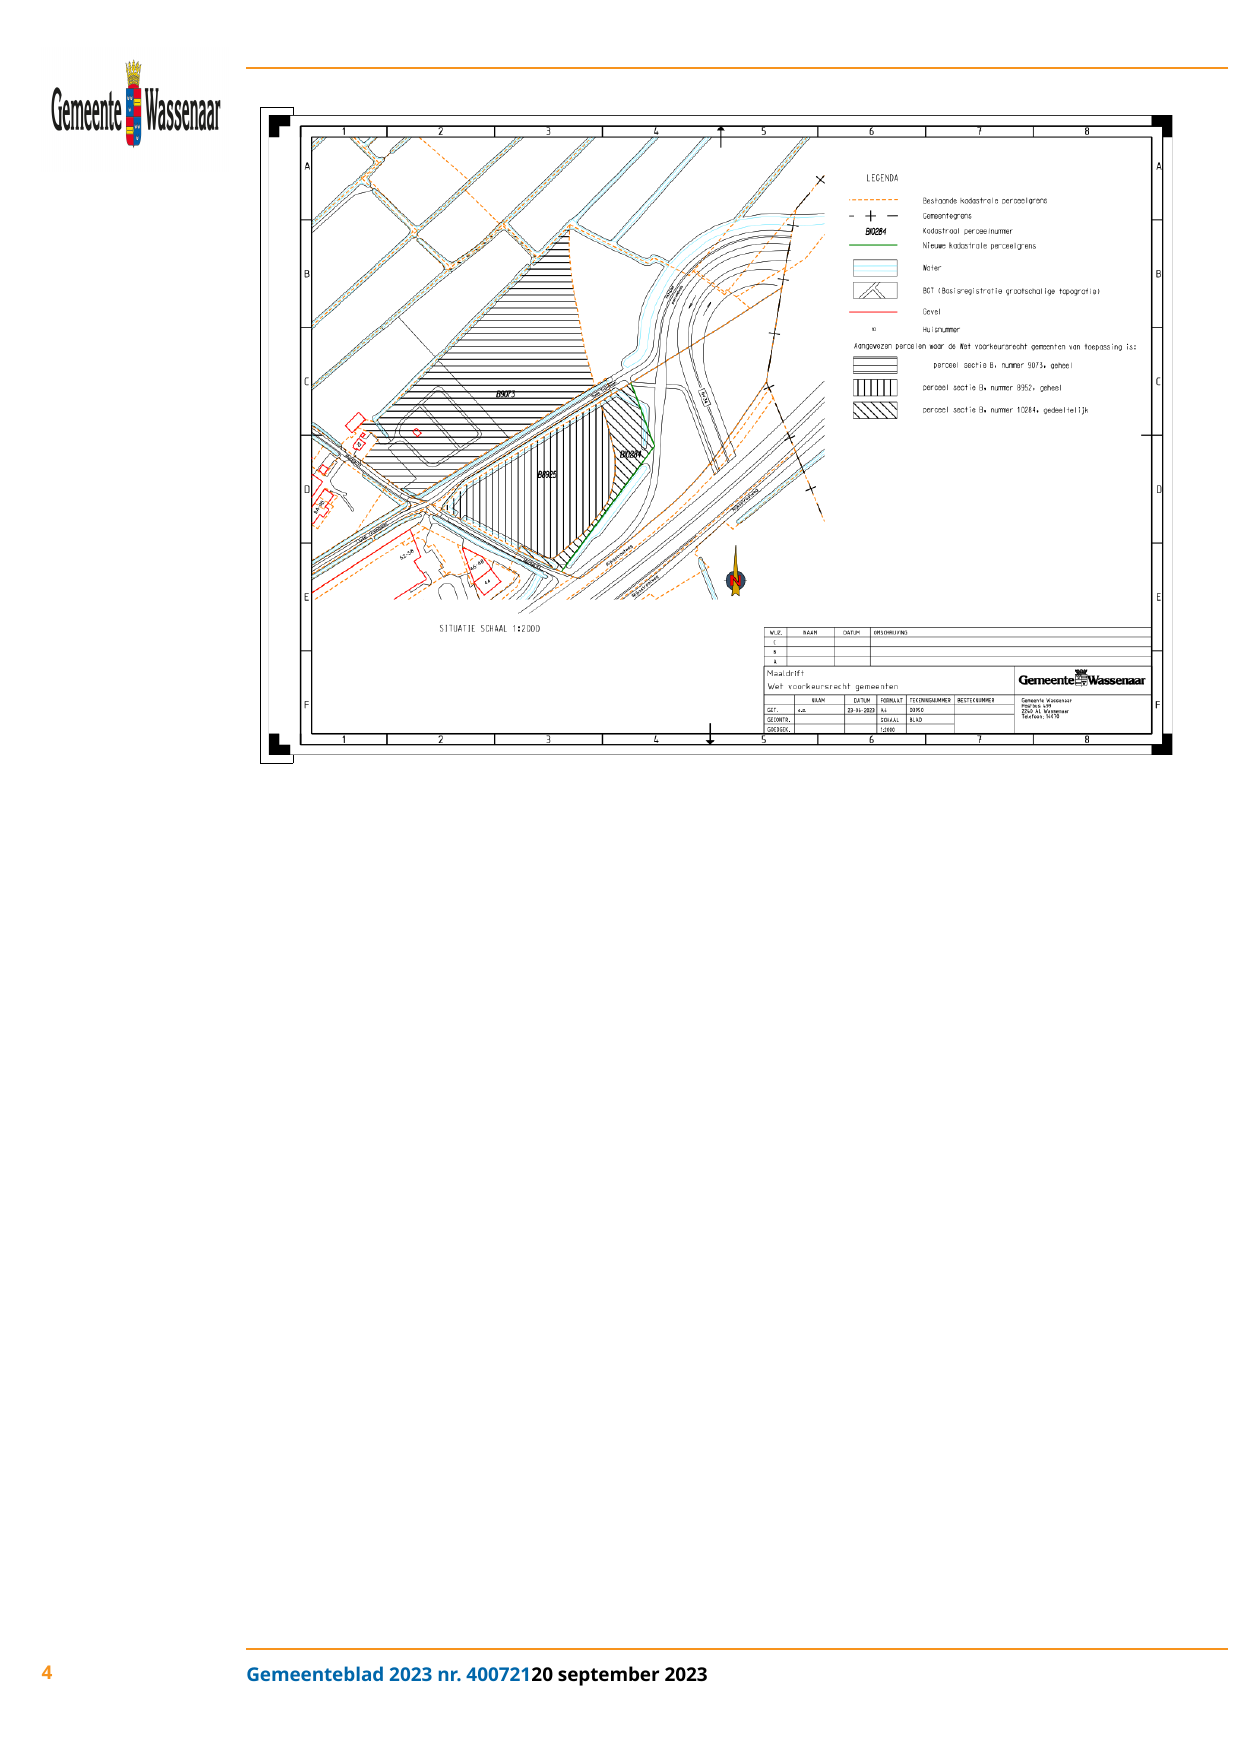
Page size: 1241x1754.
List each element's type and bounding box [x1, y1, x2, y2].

picture [268, 115, 1173, 755]
picture [41, 47, 231, 172]
